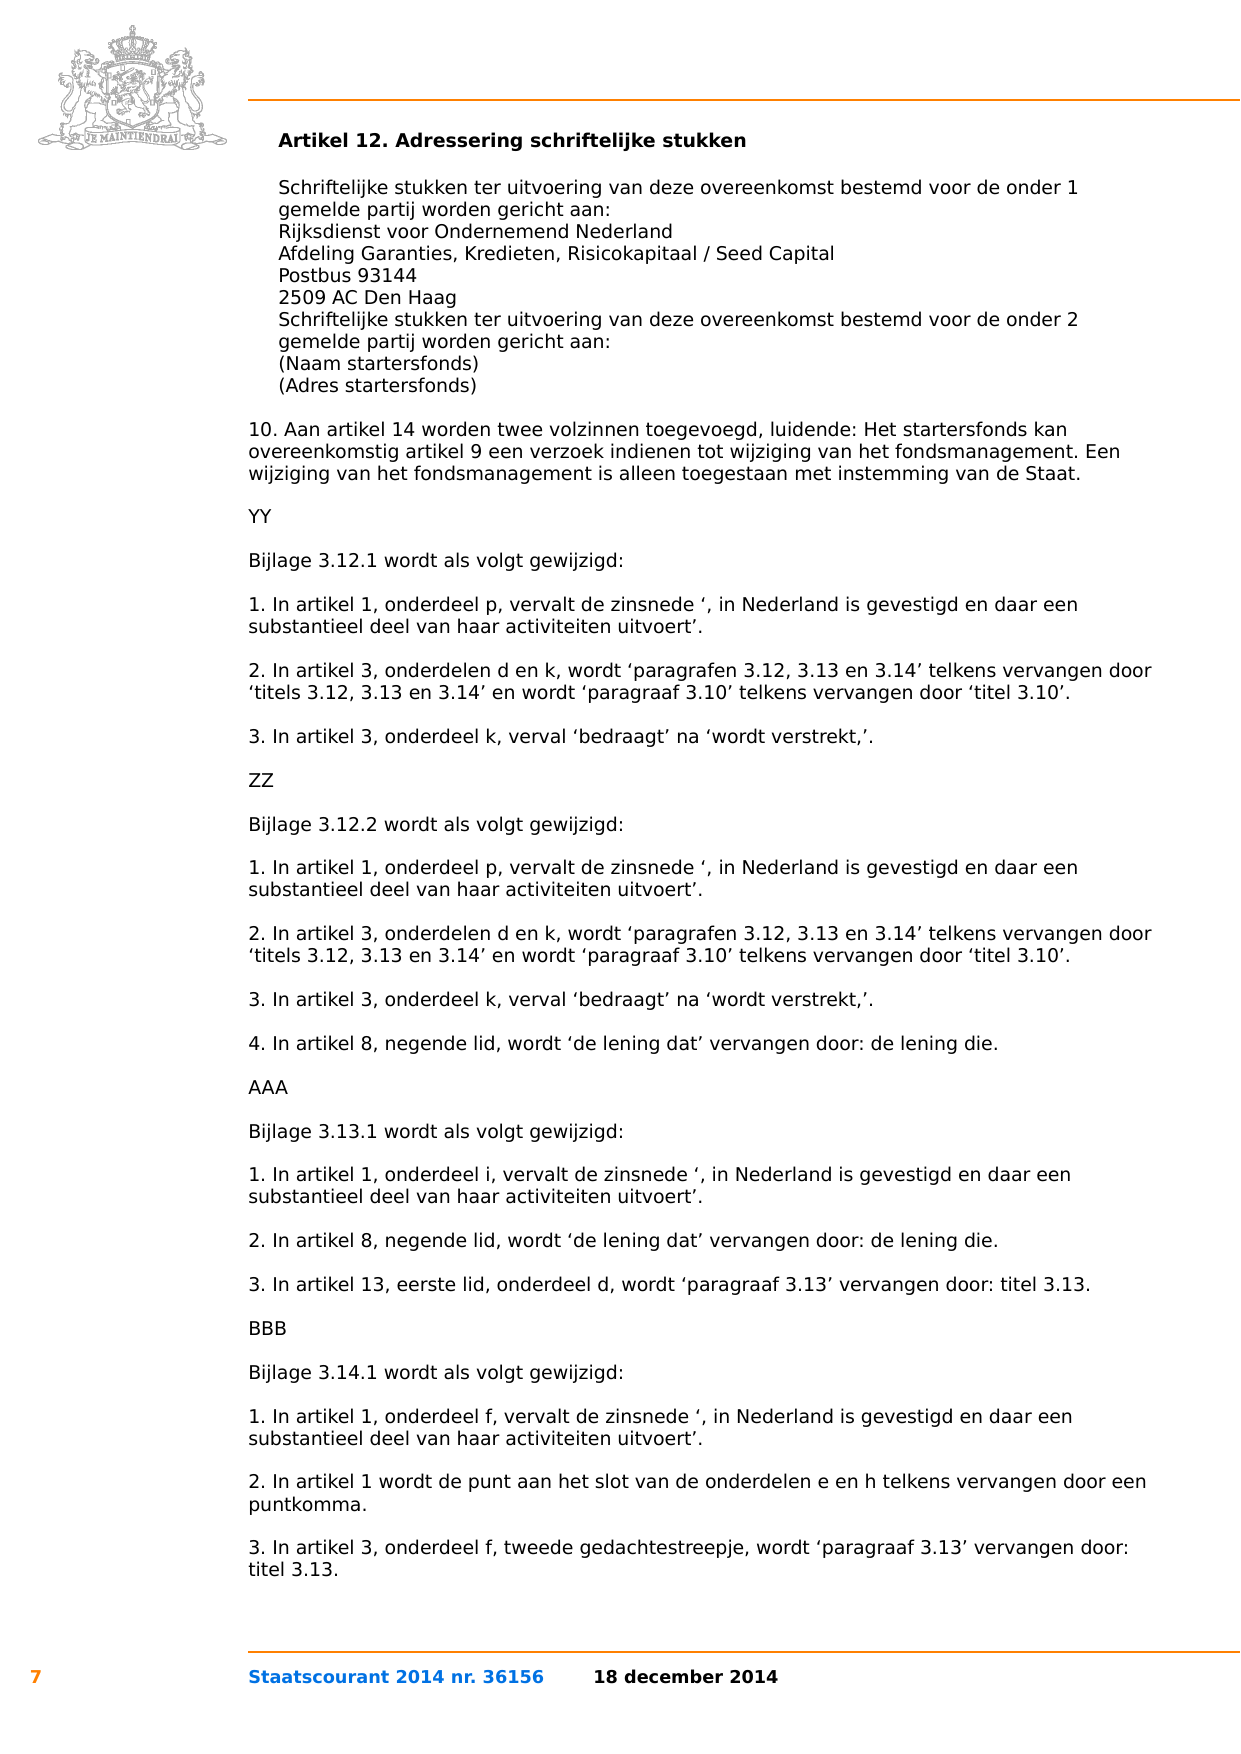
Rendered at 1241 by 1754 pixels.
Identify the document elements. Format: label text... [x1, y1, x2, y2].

text (Adres startersfonds) [278, 375, 1163, 397]
text Postbus 93144 [278, 265, 1163, 287]
text 1. In artikel 1, onderdeel p, vervalt de zinsnede ‘, in Nederland is gevestigd en daar een substantieel deel van haar activiteiten uitvoert’. [248, 857, 1163, 901]
text 10. Aan artikel 14 worden twee volzinnen toegevoegd, luidende: Het startersfonds kan overeenkomstig artikel 9 een verzoek indienen tot wijziging van het fondsmanagement. Een wijziging van het fondsmanagement is alleen toegestaan met instemming van de Staat. [248, 418, 1163, 484]
text Rijksdienst voor Ondernemend Nederland [278, 221, 1163, 243]
text Bijlage 3.12.1 wordt als volgt gewijzigd: [248, 550, 1163, 572]
text 1. In artikel 1, onderdeel p, vervalt de zinsnede ‘, in Nederland is gevestigd en daar een substantieel deel van haar activiteiten uitvoert’. [248, 594, 1163, 638]
text AAA [248, 1077, 1163, 1099]
text 2. In artikel 8, negende lid, wordt ‘de lening dat’ vervangen door: de lening die. [248, 1230, 1163, 1252]
text (Naam startersfonds) [278, 353, 1163, 375]
text 4. In artikel 8, negende lid, wordt ‘de lening dat’ vervangen door: de lening die. [248, 1033, 1163, 1055]
text 2. In artikel 1 wordt de punt aan het slot van de onderdelen e en h telkens vervangen door een puntkomma. [248, 1471, 1163, 1515]
text 2509 AC Den Haag [278, 287, 1163, 309]
text Afdeling Garanties, Kredieten, Risicokapitaal / Seed Capital [278, 243, 1163, 265]
text 3. In artikel 13, eerste lid, onderdeel d, wordt ‘paragraaf 3.13’ vervangen door: titel 3.13. [248, 1274, 1163, 1296]
text 3. In artikel 3, onderdeel f, tweede gedachtestreepje, wordt ‘paragraaf 3.13’ vervangen door: titel 3.13. [248, 1537, 1163, 1581]
text 1. In artikel 1, onderdeel i, vervalt de zinsnede ‘, in Nederland is gevestigd en daar een substantieel deel van haar activiteiten uitvoert’. [248, 1164, 1163, 1208]
picture [38, 25, 227, 150]
text BBB [248, 1318, 1163, 1340]
text Schriftelijke stukken ter uitvoering van deze overeenkomst bestemd voor de onder 2 gemelde partij worden gericht aan: [278, 309, 1163, 353]
text Bijlage 3.13.1 wordt als volgt gewijzigd: [248, 1121, 1163, 1142]
text 1. In artikel 1, onderdeel f, vervalt de zinsnede ‘, in Nederland is gevestigd en daar een substantieel deel van haar activiteiten uitvoert’. [248, 1406, 1163, 1449]
text 3. In artikel 3, onderdeel k, verval ‘bedraagt’ na ‘wordt verstrekt,’. [248, 726, 1163, 748]
text Schriftelijke stukken ter uitvoering van deze overeenkomst bestemd voor de onder 1 gemelde partij worden gericht aan: [278, 177, 1163, 221]
text ZZ [248, 769, 1163, 792]
text YY [248, 506, 1163, 528]
subtitle Artikel 12. Adressering schriftelijke stukken [278, 130, 1163, 152]
text Bijlage 3.14.1 wordt als volgt gewijzigd: [248, 1362, 1163, 1384]
text 3. In artikel 3, onderdeel k, verval ‘bedraagt’ na ‘wordt verstrekt,’. [248, 989, 1163, 1011]
text 2. In artikel 3, onderdelen d en k, wordt ‘paragrafen 3.12, 3.13 en 3.14’ telkens vervangen door ‘titels 3.12, 3.13 en 3.14’ en wordt ‘paragraaf 3.10’ telkens vervangen door ‘titel 3.10’. [248, 923, 1163, 967]
text 2. In artikel 3, onderdelen d en k, wordt ‘paragrafen 3.12, 3.13 en 3.14’ telkens vervangen door ‘titels 3.12, 3.13 en 3.14’ en wordt ‘paragraaf 3.10’ telkens vervangen door ‘titel 3.10’. [248, 660, 1163, 704]
text Bijlage 3.12.2 wordt als volgt gewijzigd: [248, 813, 1163, 835]
